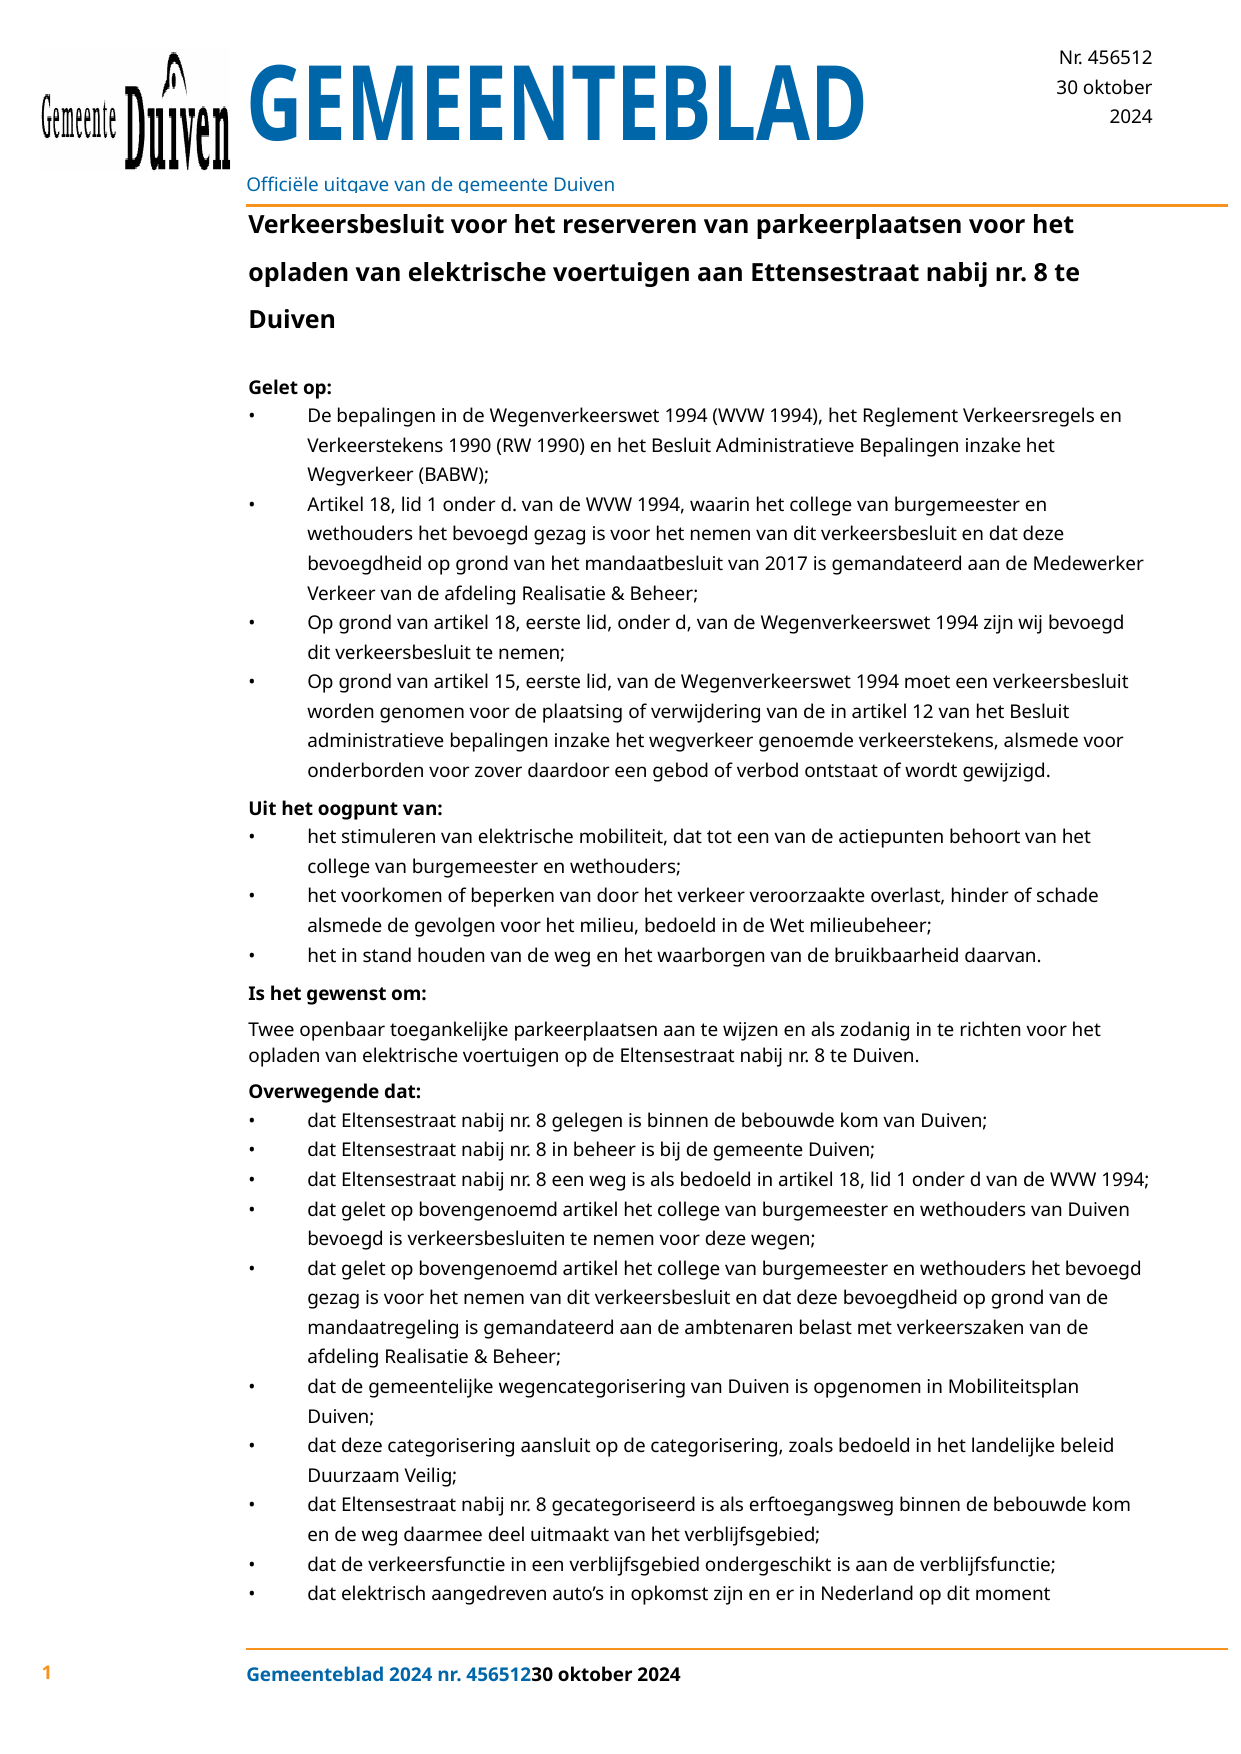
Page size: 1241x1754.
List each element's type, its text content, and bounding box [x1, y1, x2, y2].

list het voorkomen of beperken van door het verkeer veroorzaakte overlast, hinder of schade alsmede de gevolgen voor het milieu, bedoeld in de Wet milieubeheer; [248, 883, 1152, 938]
list dat de verkeersfunctie in een verblijfsgebied ondergeschikt is aan de verblijfsfunctie; [248, 1551, 1152, 1577]
list dat elektrisch aangedreven auto’s in opkomst zijn en er in Nederland op dit moment [248, 1580, 1152, 1606]
list het in stand houden van de weg en het waarborgen van de bruikbaarheid daarvan. [248, 942, 1152, 967]
list dat gelet op bovengenoemd artikel het college van burgemeester en wethouders het bevoegd gezag is voor het nemen van dit verkeersbesluit en dat deze bevoegdheid op grond van de mandaatregeling is gemandateerd aan de ambtenaren belast met verkeerszaken van de afdeling Realisatie & Beheer; [248, 1255, 1152, 1369]
text Twee openbaar toegankelijke parkeerplaatsen aan te wijzen en als zodanig in te richten voor het opladen van elektrische voertuigen op de Eltensestraat nabij nr. 8 te Duiven. [248, 1016, 1152, 1068]
list dat gelet op bovengenoemd artikel het college van burgemeester en wethouders van Duiven bevoegd is verkeersbesluiten te nemen voor deze wegen; [248, 1196, 1152, 1251]
text Is het gewenst om: [248, 980, 1152, 1005]
list Op grond van artikel 15, eerste lid, van de Wegenverkeerswet 1994 moet een verkeersbesluit worden genomen voor de plaatsing of verwijdering van de in artikel 12 van het Besluit administratieve bepalingen inzake het wegverkeer genoemde verkeerstekens, alsmede voor onderborden voor zover daardoor een gebod of verbod ontstaat of wordt gewijzigd. [248, 668, 1152, 783]
list dat Eltensestraat nabij nr. 8 in beheer is bij de gemeente Duiven; [248, 1137, 1152, 1162]
list De bepalingen in de Wegenverkeerswet 1994 (WVW 1994), het Reglement Verkeersregels en Verkeerstekens 1990 (RW 1990) en het Besluit Administratieve Bepalingen inzake het Wegverkeer (BABW); [248, 402, 1152, 487]
list dat Eltensestraat nabij nr. 8 een weg is als bedoeld in artikel 18, lid 1 onder d van de WVW 1994; [248, 1166, 1152, 1192]
list Op grond van artikel 18, eerste lid, onder d, van de Wegenverkeerswet 1994 zijn wij bevoegd dit verkeersbesluit te nemen; [248, 609, 1152, 664]
list Artikel 18, lid 1 onder d. van de WVW 1994, waarin het college van burgemeester en wethouders het bevoegd gezag is voor het nemen van dit verkeersbesluit en dat deze bevoegdheid op grond van het mandaatbesluit van 2017 is gemandateerd aan de Medewerker Verkeer van de afdeling Realisatie & Beheer; [248, 491, 1152, 605]
list dat de gemeentelijke wegencategorisering van Duiven is opgenomen in Mobiliteitsplan Duiven; [248, 1373, 1152, 1429]
picture [41, 47, 231, 172]
text Uit het oogpunt van: [248, 795, 1152, 821]
list het stimuleren van elektrische mobiliteit, dat tot een van de actiepunten behoort van het college van burgemeester en wethouders; [248, 823, 1152, 879]
list dat Eltensestraat nabij nr. 8 gecategoriseerd is als erftoegangsweg binnen de bebouwde kom en de weg daarmee deel uitmaakt van het verblijfsgebied; [248, 1492, 1152, 1547]
list dat deze categorisering aansluit op de categorisering, zoals bedoeld in het landelijke beleid Duurzaam Veilig; [248, 1432, 1152, 1488]
text Verkeersbesluit voor het reserveren van parkeerplaatsen voor het opladen van elektrische voertuigen aan Ettensestraat nabij nr. 8 te Duiven [248, 207, 1152, 336]
text Overwegende dat: [248, 1079, 1152, 1104]
text Gelet op: [248, 374, 1152, 399]
list dat Eltensestraat nabij nr. 8 gelegen is binnen de bebouwde kom van Duiven; [248, 1107, 1152, 1133]
